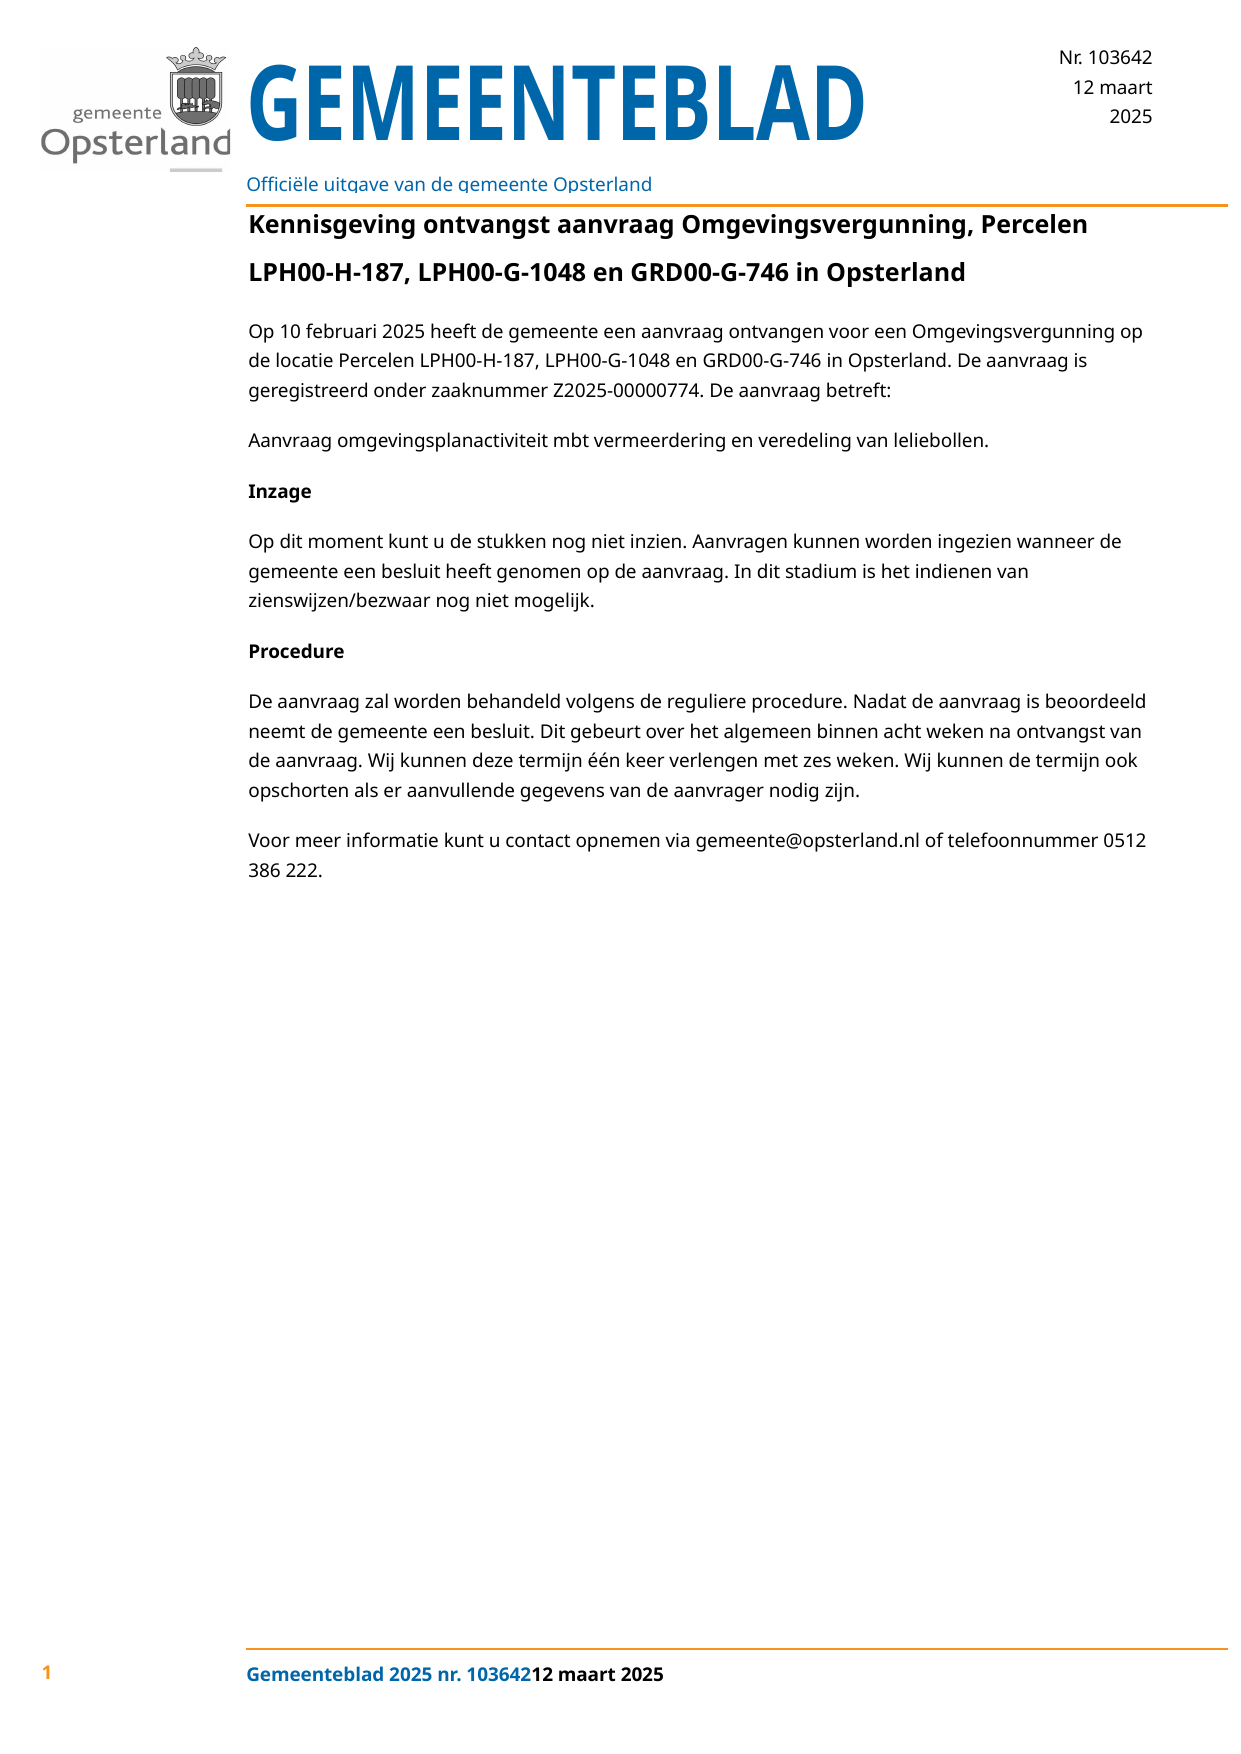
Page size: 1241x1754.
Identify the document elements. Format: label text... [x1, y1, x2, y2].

text Op dit moment kunt u de stukken nog niet inzien. Aanvragen kunnen worden ingezien wanneer de gemeente een besluit heeft genomen op de aanvraag. In dit stadium is het indienen van zienswijzen/bezwaar nog niet mogelijk. [248, 528, 1152, 613]
text Voor meer informatie kunt u contact opnemen via gemeente@opsterland.nl of telefoonnummer 0512 386 222. [248, 827, 1152, 883]
text Aanvraag omgevingsplanactiviteit mbt vermeerdering en veredeling van leliebollen. [248, 427, 1152, 453]
text Inzage [248, 478, 1152, 504]
text Procedure [248, 638, 1152, 664]
text Op 10 februari 2025 heeft de gemeente een aanvraag ontvangen voor een Omgevingsvergunning op de locatie Percelen LPH00-H-187, LPH00-G-1048 en GRD00-G-746 in Opsterland. De aanvraag is geregistreerd onder zaaknummer Z2025-00000774. De aanvraag betreft: [248, 318, 1152, 403]
text De aanvraag zal worden behandeld volgens de reguliere procedure. Nadat de aanvraag is beoordeeld neemt de gemeente een besluit. Dit gebeurt over het algemeen binnen acht weken na ontvangst van de aanvraag. Wij kunnen deze termijn één keer verlengen met zes weken. Wij kunnen de termijn ook opschorten als er aanvullende gegevens van de aanvrager nodig zijn. [248, 688, 1152, 803]
picture [41, 47, 231, 172]
text Kennisgeving ontvangst aanvraag Omgevingsvergunning, Percelen LPH00-H-187, LPH00-G-1048 en GRD00-G-746 in Opsterland [248, 207, 1152, 288]
